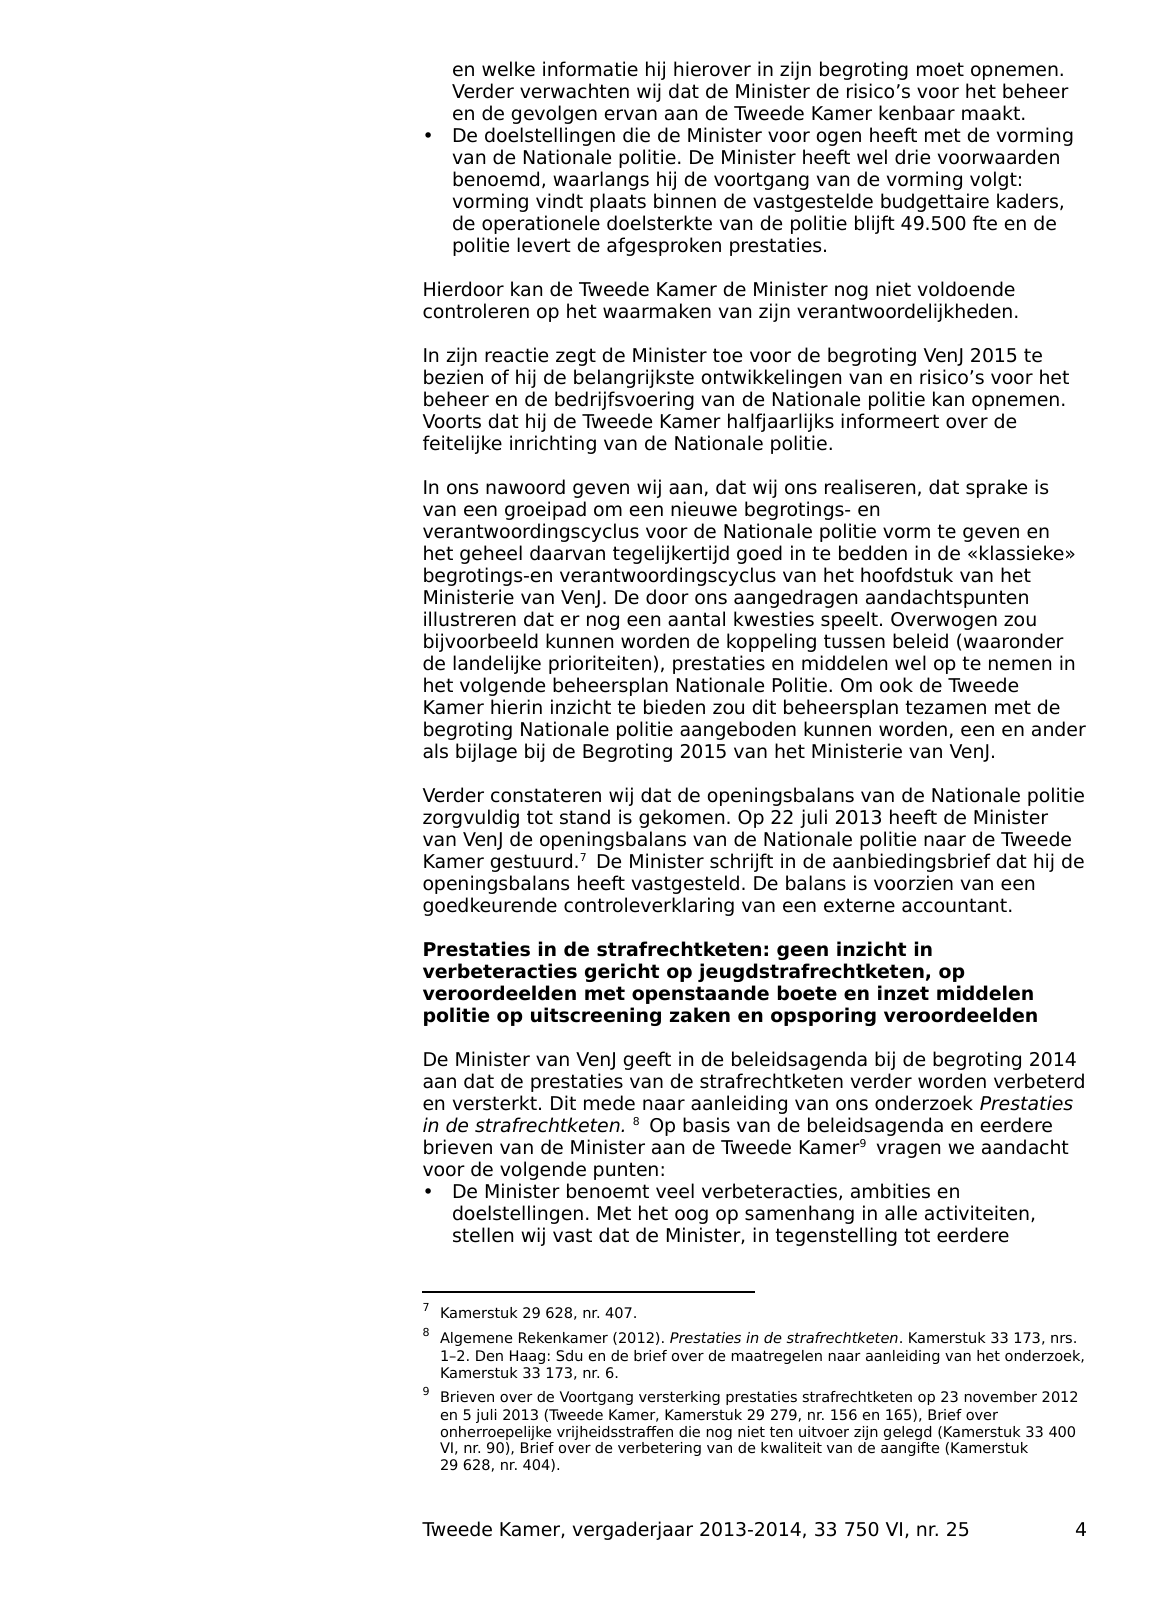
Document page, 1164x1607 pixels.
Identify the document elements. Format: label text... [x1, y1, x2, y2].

text • De doelstellingen die de Minister voor ogen heeft met de vorming van de Nationale politie. De Minister heeft wel drie voorwaarden benoemd, waarlangs hij de voortgang van de vorming volgt: vorming vindt plaats binnen de vastgestelde budgettaire kaders, de operationele doelsterkte van de politie blijft 49.500 fte en de politie levert de afgesproken prestaties. [422, 125, 1087, 257]
text Algemene Rekenkamer (2012). Prestaties in de strafrechtketen. Kamerstuk 33 173, nrs. 1–2. Den Haag: Sdu en de brief over de maatregelen naar aanleiding van het onderzoek, Kamerstuk 33 173, nr. 6. [422, 1326, 1087, 1382]
text De Minister van VenJ geeft in de beleidsagenda bij de begroting 2014 aan dat de prestaties van de strafrechtketen verder worden verbeterd en versterkt. Dit mede naar aanleiding van ons onderzoek Prestaties in de strafrechtketen. Op basis van de beleidsagenda en eerdere brieven van de Minister aan de Tweede Kamer vragen we aandacht voor de volgende punten: [422, 1049, 1087, 1181]
text Verder constateren wij dat de openingsbalans van de Nationale politie zorgvuldig tot stand is gekomen. Op 22 juli 2013 heeft de Minister van VenJ de openingsbalans van de Nationale politie naar de Tweede Kamer gestuurd. De Minister schrijft in de aanbiedingsbrief dat hij de openingsbalans heeft vastgesteld. De balans is voorzien van een goedkeurende controleverklaring van een externe accountant. [422, 785, 1087, 917]
text Kamerstuk 29 628, nr. 407. [422, 1301, 1087, 1323]
text Hierdoor kan de Tweede Kamer de Minister nog niet voldoende controleren op het waarmaken van zijn verantwoordelijkheden. [422, 279, 1087, 323]
subtitle Prestaties in de strafrechtketen: geen inzicht in verbeteracties gericht op jeugdstrafrechtketen, op veroordeelden met openstaande boete en inzet middelen politie op uitscreening zaken en opsporing veroordeelden [422, 939, 1087, 1027]
text In zijn reactie zegt de Minister toe voor de begroting VenJ 2015 te bezien of hij de belangrijkste ontwikkelingen van en risico’s voor het beheer en de bedrijfsvoering van de Nationale politie kan opnemen. Voorts dat hij de Tweede Kamer halfjaarlijks informeert over de feitelijke inrichting van de Nationale politie. [422, 345, 1087, 455]
text en welke informatie hij hierover in zijn begroting moet opnemen. Verder verwachten wij dat de Minister de risico’s voor het beheer en de gevolgen ervan aan de Tweede Kamer kenbaar maakt. [422, 59, 1087, 125]
text • De Minister benoemt veel verbeteracties, ambities en doelstellingen. Met het oog op samenhang in alle activiteiten, stellen wij vast dat de Minister, in tegenstelling tot eerdere [422, 1181, 1087, 1247]
text Brieven over de Voortgang versterking prestaties strafrechtketen op 23 november 2012 en 5 juli 2013 (Tweede Kamer, Kamerstuk 29 279, nr. 156 en 165), Brief over onherroepelijke vrijheidsstraffen die nog niet ten uitvoer zijn gelegd (Kamerstuk 33 400 VI, nr. 90), Brief over de verbetering van de kwaliteit van de aangifte (Kamerstuk 29 628, nr. 404). [422, 1385, 1087, 1474]
text In ons nawoord geven wij aan, dat wij ons realiseren, dat sprake is van een groeipad om een nieuwe begrotings- en verantwoordingscyclus voor de Nationale politie vorm te geven en het geheel daarvan tegelijkertijd goed in te bedden in de «klassieke» begrotings-en verantwoordingscyclus van het hoofdstuk van het Ministerie van VenJ. De door ons aangedragen aandachtspunten illustreren dat er nog een aantal kwesties speelt. Overwogen zou bijvoorbeeld kunnen worden de koppeling tussen beleid (waaronder de landelijke prioriteiten), prestaties en middelen wel op te nemen in het volgende beheersplan Nationale Politie. Om ook de Tweede Kamer hierin inzicht te bieden zou dit beheersplan tezamen met de begroting Nationale politie aangeboden kunnen worden, een en ander als bijlage bij de Begroting 2015 van het Ministerie van VenJ. [422, 477, 1087, 763]
